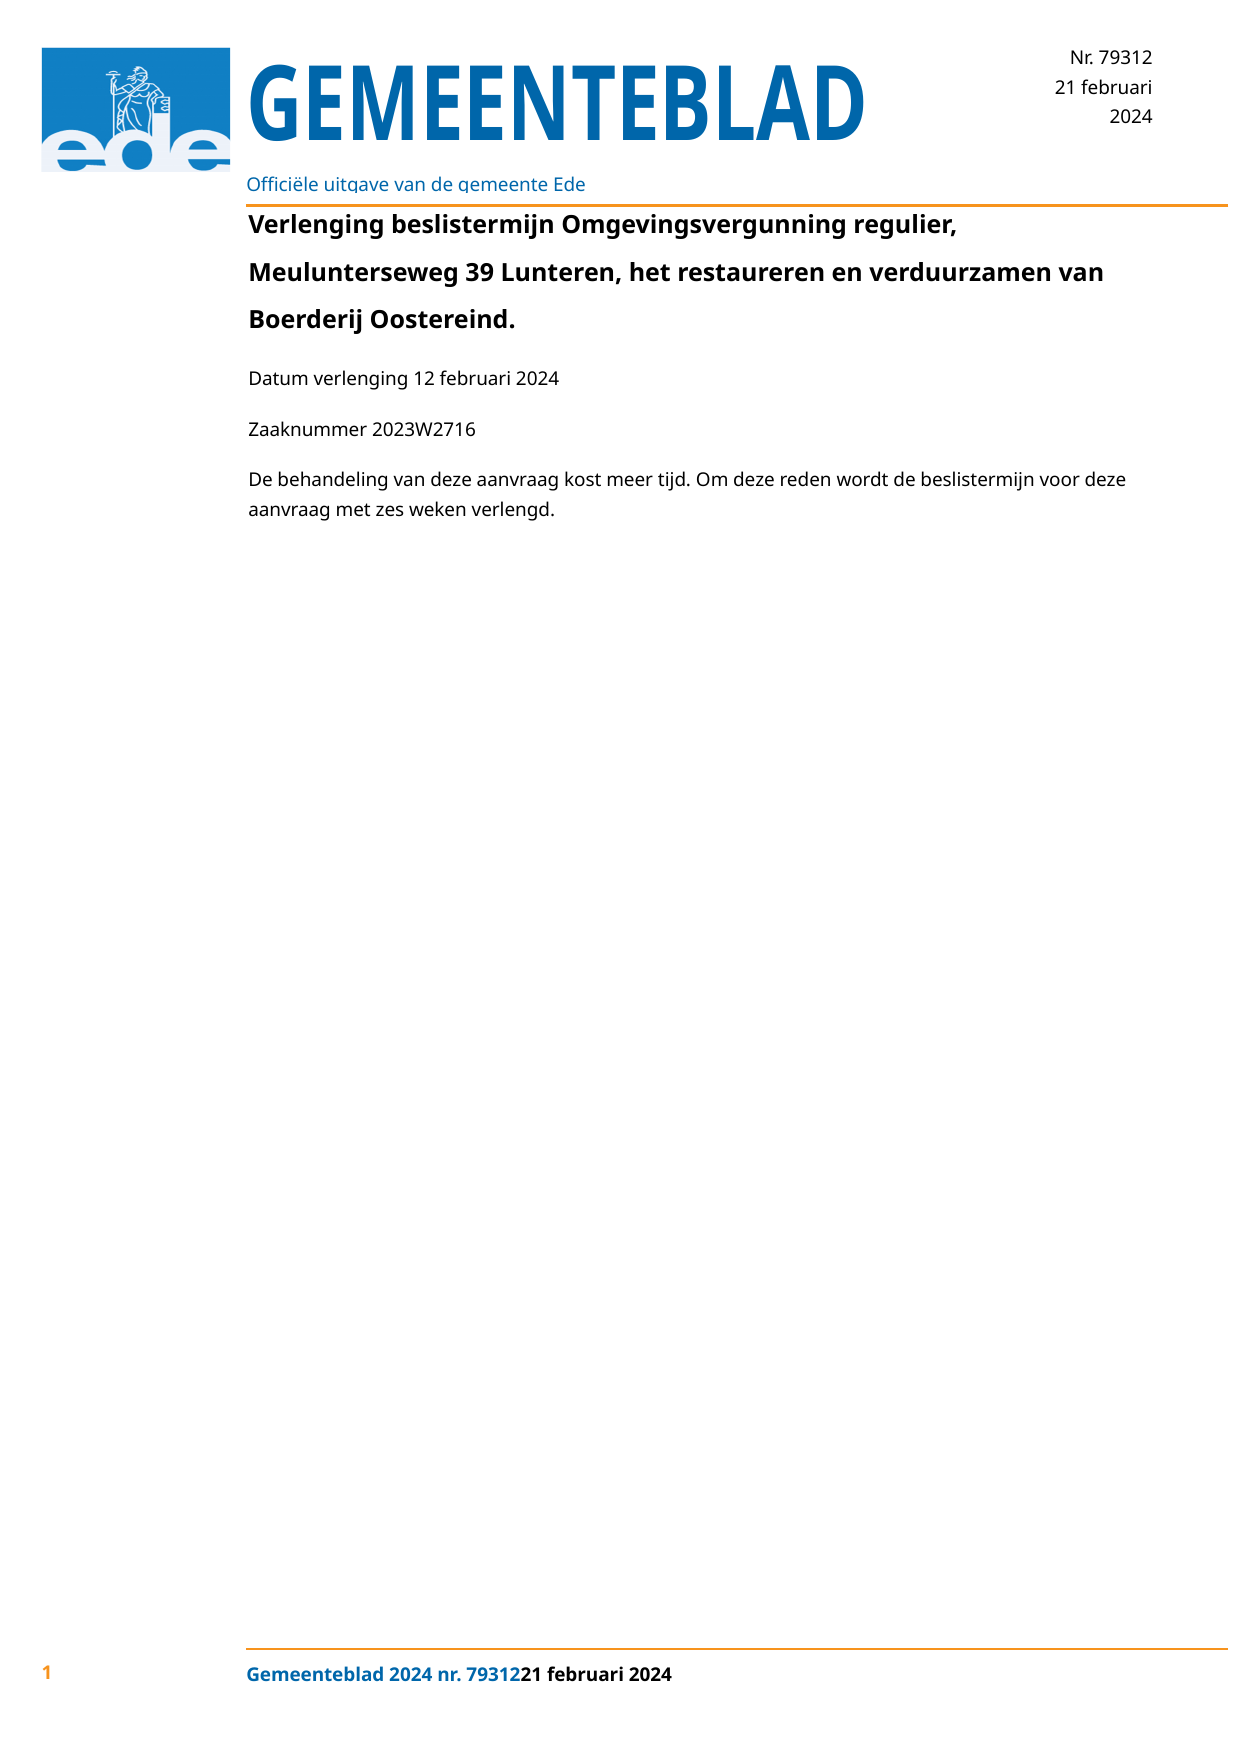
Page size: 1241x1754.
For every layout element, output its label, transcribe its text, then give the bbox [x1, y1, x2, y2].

picture [41, 47, 231, 172]
text Verlenging beslistermijn Omgevingsvergunning regulier, Meulunterseweg 39 Lunteren, het restaureren en verduurzamen van Boerderij Oostereind. [248, 207, 1152, 336]
text De behandeling van deze aanvraag kost meer tijd. Om deze reden wordt de beslistermijn voor deze aanvraag met zes weken verlengd. [248, 466, 1152, 522]
text Datum verlenging 12 februari 2024 [248, 366, 1152, 391]
text Zaaknummer 2023W2716 [248, 416, 1152, 442]
